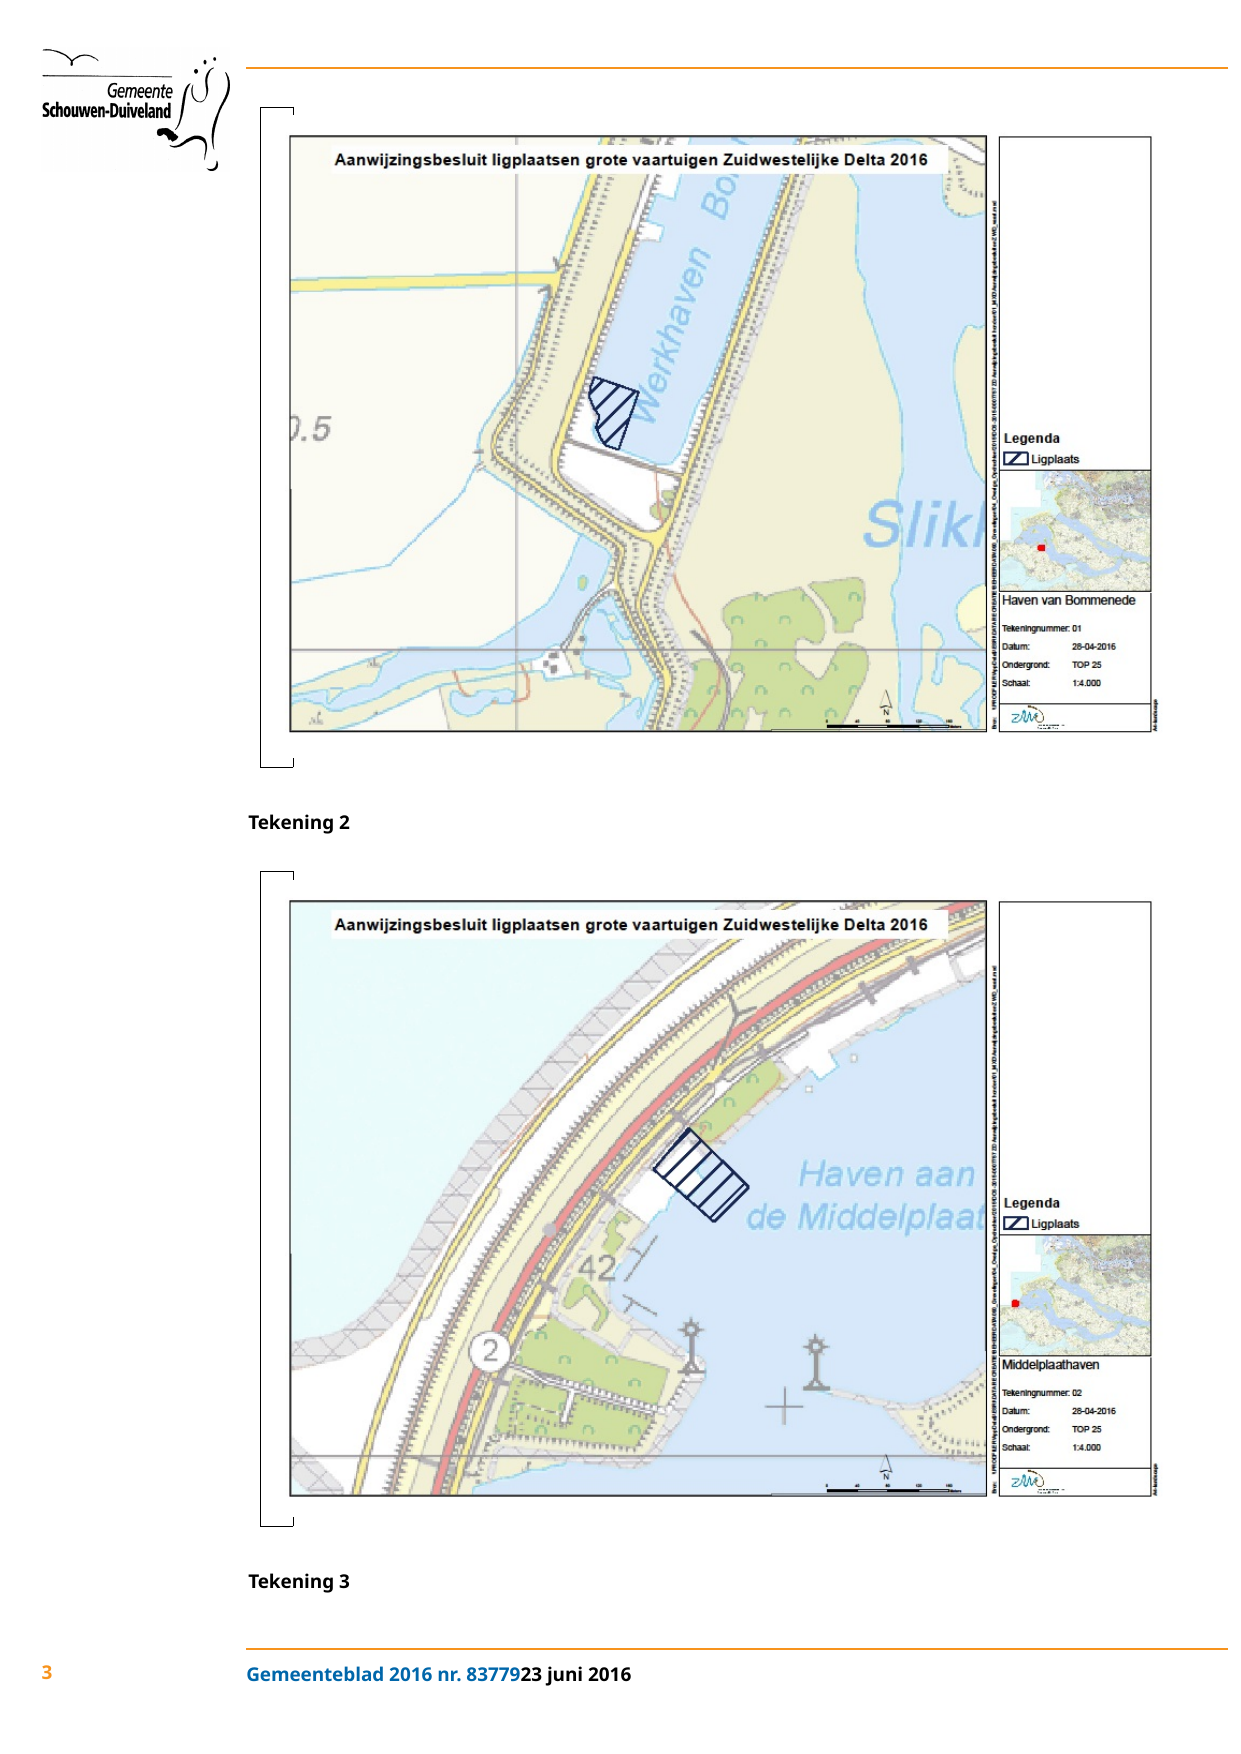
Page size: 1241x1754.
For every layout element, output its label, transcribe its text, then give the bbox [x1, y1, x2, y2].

text Tekening 2 [248, 809, 1152, 835]
text Tekening 3 [248, 1568, 1152, 1593]
picture [268, 880, 1173, 1517]
picture [268, 115, 1173, 758]
picture [41, 47, 231, 172]
